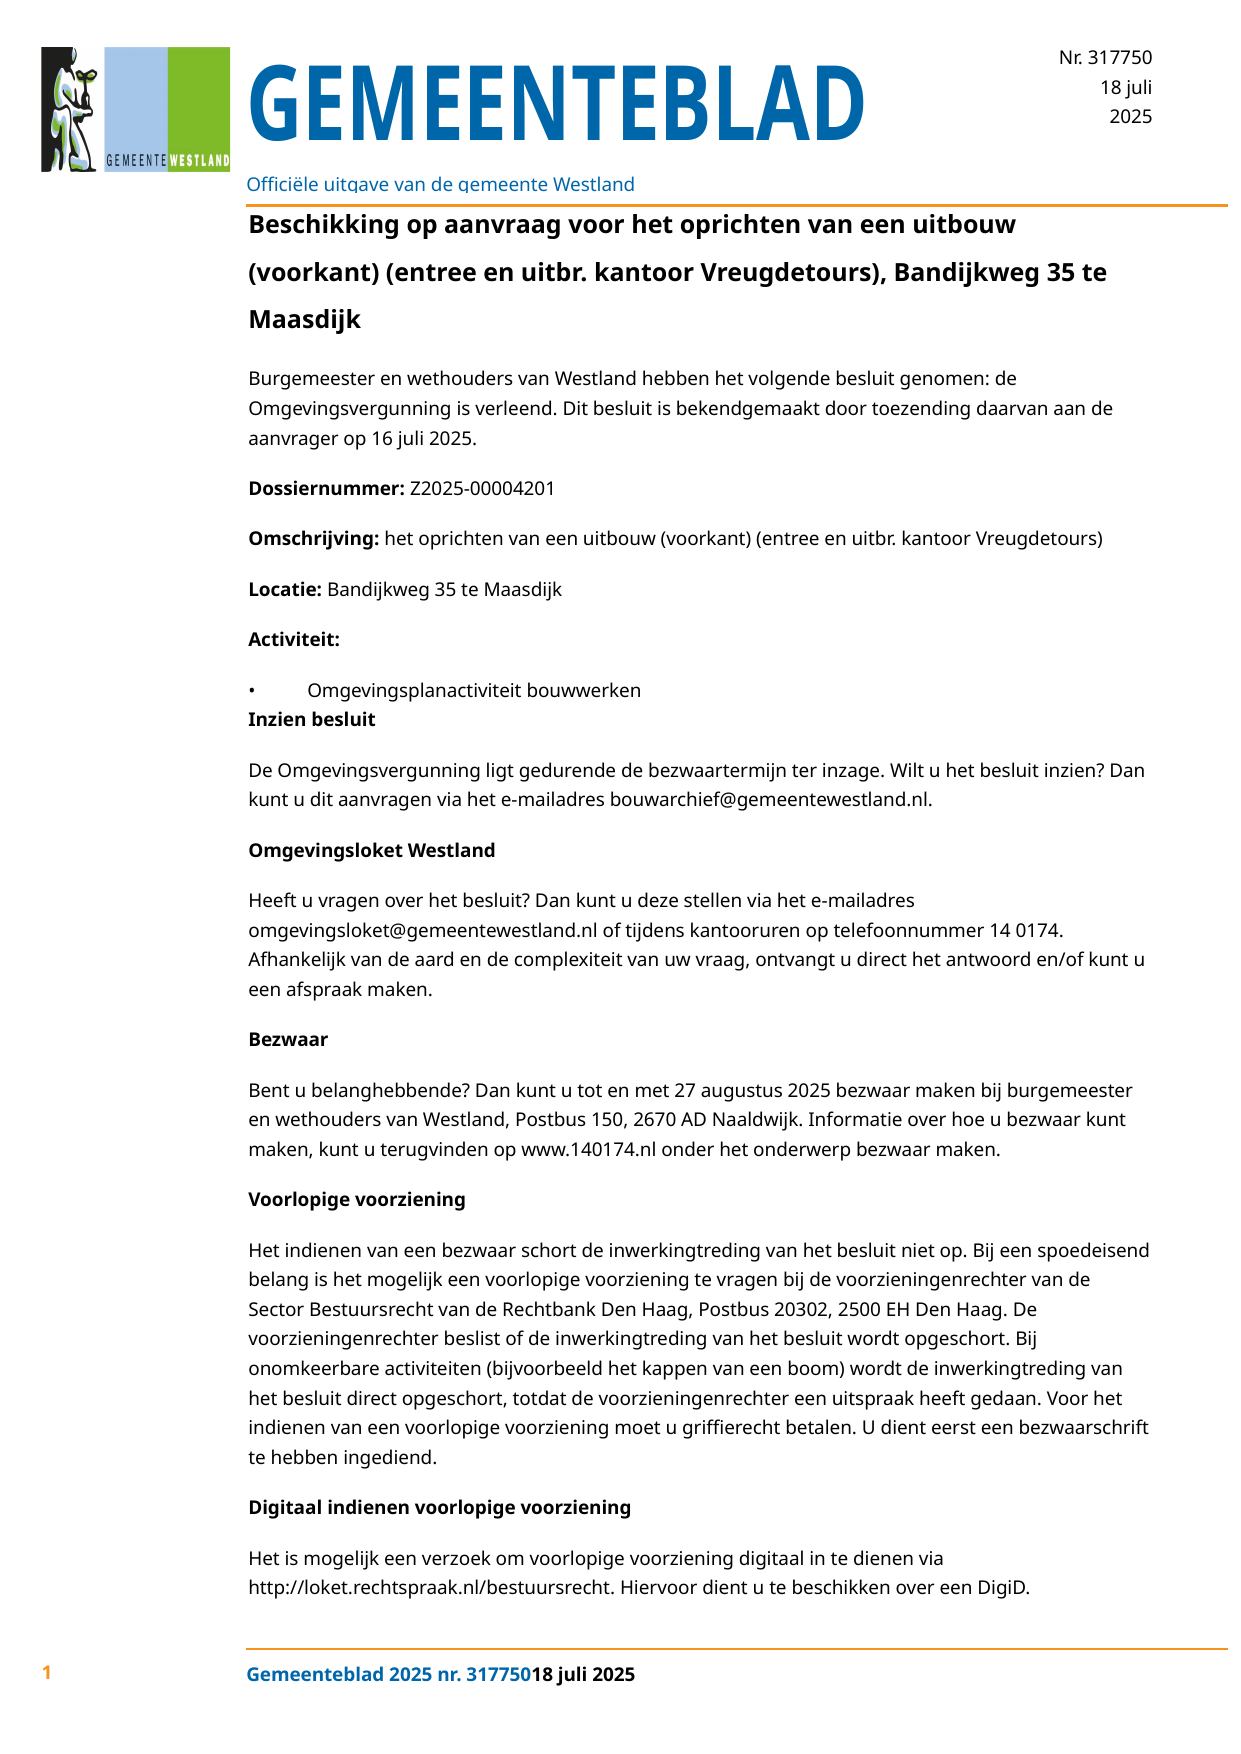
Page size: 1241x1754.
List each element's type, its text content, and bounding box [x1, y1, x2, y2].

text Burgemeester en wethouders van Westland hebben het volgende besluit genomen: de Omgevingsvergunning is verleend. Dit besluit is bekendgemaakt door toezending daarvan aan de aanvrager op 16 juli 2025. [248, 366, 1152, 450]
text Locatie: Bandijkweg 35 te Maasdijk [248, 576, 1152, 602]
text Heeft u vragen over het besluit? Dan kunt u deze stellen via het e-mailadres omgevingsloket@gemeentewestland.nl of tijdens kantooruren op telefoonnummer 14 0174. Afhankelijk van de aard en de complexiteit van uw vraag, ontvangt u direct het antwoord en/of kunt u een afspraak maken. [248, 887, 1152, 1002]
text Omschrijving: het oprichten van een uitbouw (voorkant) (entree en uitbr. kantoor Vreugdetours) [248, 526, 1152, 551]
text Activiteit: [248, 626, 1152, 652]
picture [41, 47, 231, 172]
text Dossiernummer: Z2025-00004201 [248, 475, 1152, 501]
text Bezwaar [248, 1026, 1152, 1052]
text Het is mogelijk een verzoek om voorlopige voorziening digitaal in te dienen via http://loket.rechtspraak.nl/bestuursrecht. Hiervoor dient u te beschikken over een DigiD. [248, 1545, 1152, 1600]
text Voorlopige voorziening [248, 1186, 1152, 1212]
list Omgevingsplanactiviteit bouwwerken [248, 677, 1152, 702]
text De Omgevingsvergunning ligt gedurende de bezwaartermijn ter inzage. Wilt u het besluit inzien? Dan kunt u dit aanvragen via het e-mailadres bouwarchief@gemeentewestland.nl. [248, 757, 1152, 812]
text Het indienen van een bezwaar schort de inwerkingtreding van het besluit niet op. Bij een spoedeisend belang is het mogelijk een voorlopige voorziening te vragen bij de voorzieningenrechter van de Sector Bestuursrecht van de Rechtbank Den Haag, Postbus 20302, 2500 EH Den Haag. De voorzieningenrechter beslist of de inwerkingtreding van het besluit wordt opgeschort. Bij onomkeerbare activiteiten (bijvoorbeeld het kappen van een boom) wordt de inwerkingtreding van het besluit direct opgeschort, totdat de voorzieningenrechter een uitspraak heeft gedaan. Voor het indienen van een voorlopige voorziening moet u griffierecht betalen. U dient eerst een bezwaarschrift te hebben ingediend. [248, 1237, 1152, 1469]
text Beschikking op aanvraag voor het oprichten van een uitbouw (voorkant) (entree en uitbr. kantoor Vreugdetours), Bandijkweg 35 te Maasdijk [248, 207, 1152, 336]
text Bent u belanghebbende? Dan kunt u tot en met 27 augustus 2025 bezwaar maken bij burgemeester en wethouders van Westland, Postbus 150, 2670 AD Naaldwijk. Informatie over hoe u bezwaar kunt maken, kunt u terugvinden op www.140174.nl onder het onderwerp bezwaar maken. [248, 1077, 1152, 1162]
text Inzien besluit [248, 706, 1152, 732]
text Digitaal indienen voorlopige voorziening [248, 1494, 1152, 1520]
text Omgevingsloket Westland [248, 837, 1152, 862]
